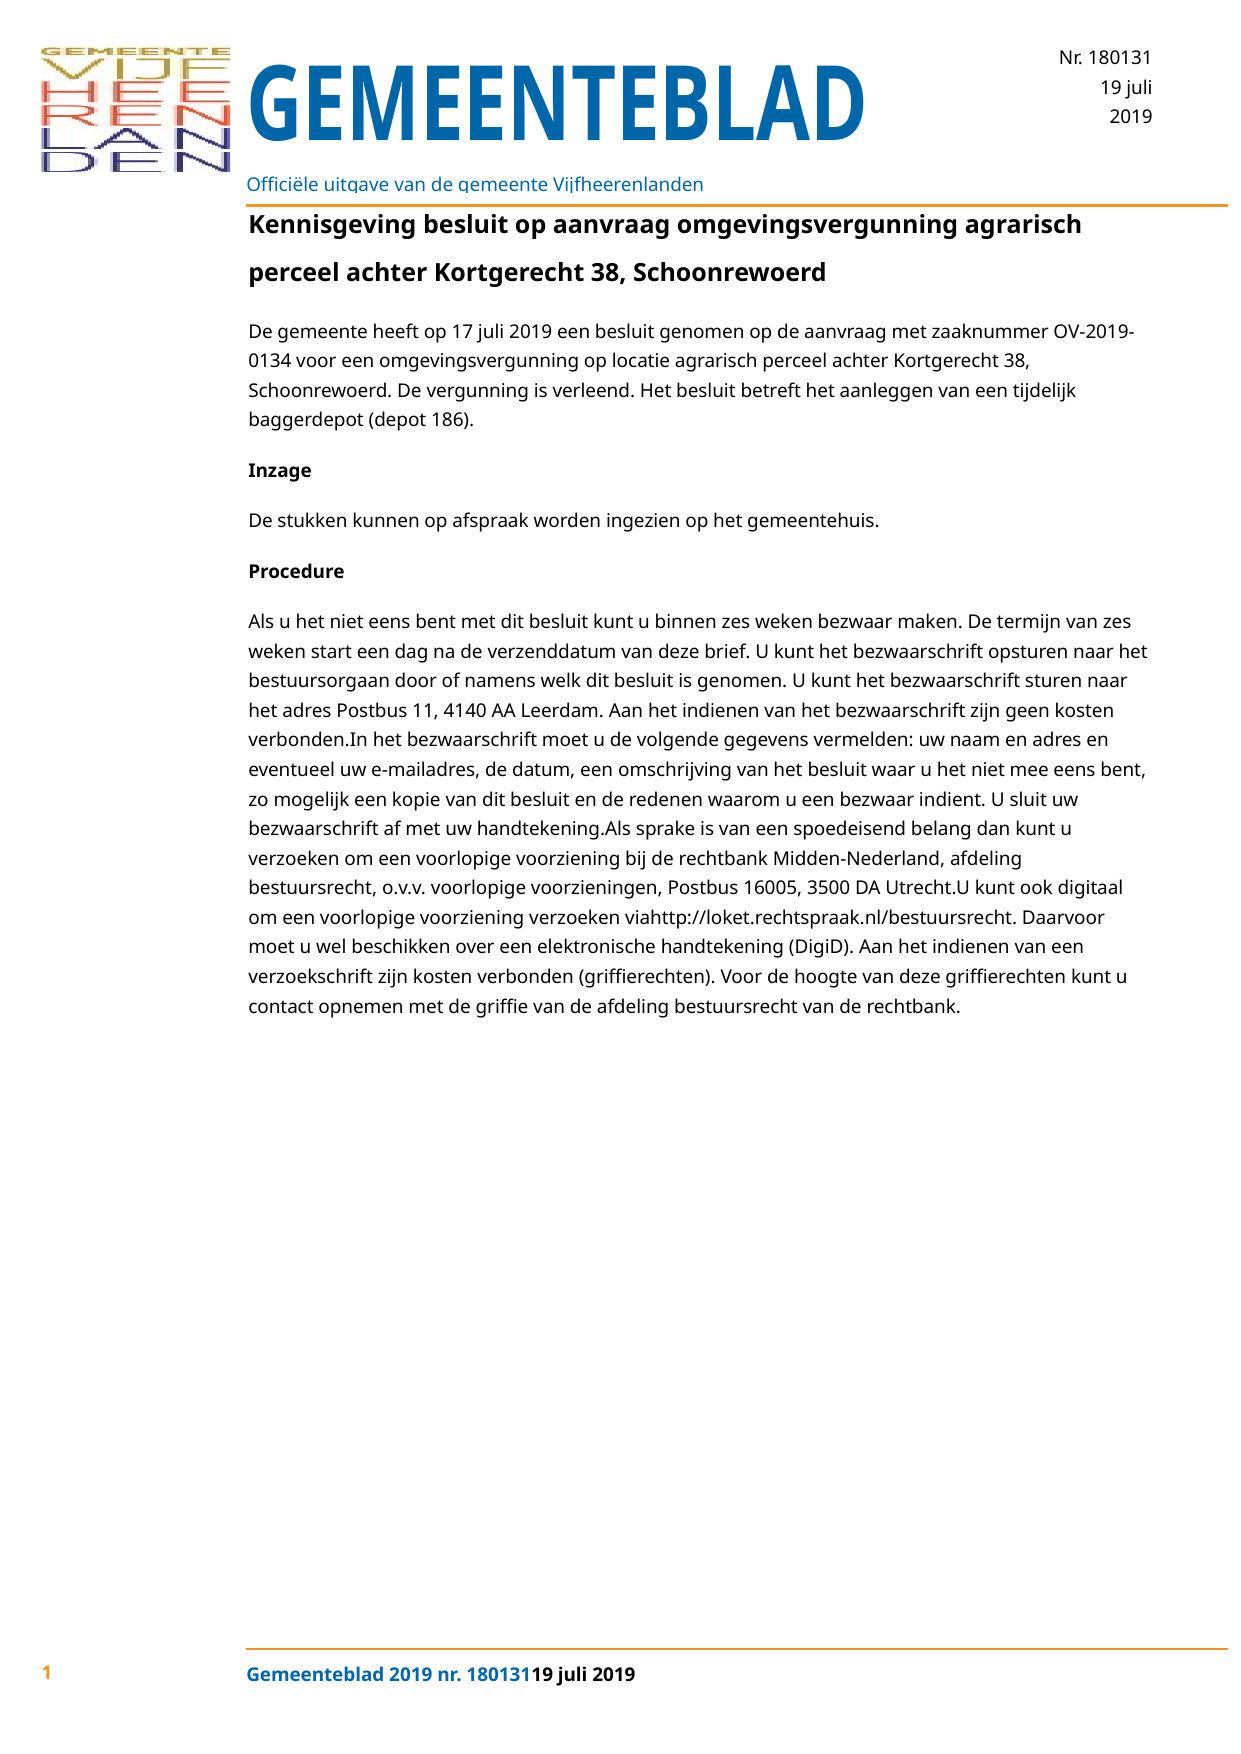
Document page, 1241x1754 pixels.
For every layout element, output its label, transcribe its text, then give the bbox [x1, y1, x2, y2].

text Inzage [248, 457, 1152, 483]
text De gemeente heeft op 17 juli 2019 een besluit genomen op de aanvraag met zaaknummer OV-2019-0134 voor een omgevingsvergunning op locatie agrarisch perceel achter Kortgerecht 38, Schoonrewoerd. De vergunning is verleend. Het besluit betreft het aanleggen van een tijdelijk baggerdepot (depot 186). [248, 318, 1152, 432]
text Kennisgeving besluit op aanvraag omgevingsvergunning agrarisch perceel achter Kortgerecht 38, Schoonrewoerd [248, 207, 1152, 288]
text Als u het niet eens bent met dit besluit kunt u binnen zes weken bezwaar maken. De termijn van zes weken start een dag na de verzenddatum van deze brief. U kunt het bezwaarschrift opsturen naar het bestuursorgaan door of namens welk dit besluit is genomen. U kunt het bezwaarschrift sturen naar het adres Postbus 11, 4140 AA Leerdam. Aan het indienen van het bezwaarschrift zijn geen kosten verbonden.In het bezwaarschrift moet u de volgende gegevens vermelden: uw naam en adres en eventueel uw e-mailadres, de datum, een omschrijving van het besluit waar u het niet mee eens bent, zo mogelijk een kopie van dit besluit en de redenen waarom u een bezwaar indient. U sluit uw bezwaarschrift af met uw handtekening.Als sprake is van een spoedeisend belang dan kunt u verzoeken om een voorlopige voorziening bij de rechtbank Midden-Nederland, afdeling bestuursrecht, o.v.v. voorlopige voorzieningen, Postbus 16005, 3500 DA Utrecht.U kunt ook digitaal om een voorlopige voorziening verzoeken viahttp://loket.rechtspraak.nl/bestuursrecht. Daarvoor moet u wel beschikken over een elektronische handtekening (DigiD). Aan het indienen van een verzoekschrift zijn kosten verbonden (griffierechten). Voor de hoogte van deze griffierechten kunt u contact opnemen met de griffie van de afdeling bestuursrecht van de rechtbank. [248, 608, 1152, 1019]
text De stukken kunnen op afspraak worden ingezien op het gemeentehuis. [248, 507, 1152, 533]
text Procedure [248, 558, 1152, 584]
picture [41, 47, 231, 172]
